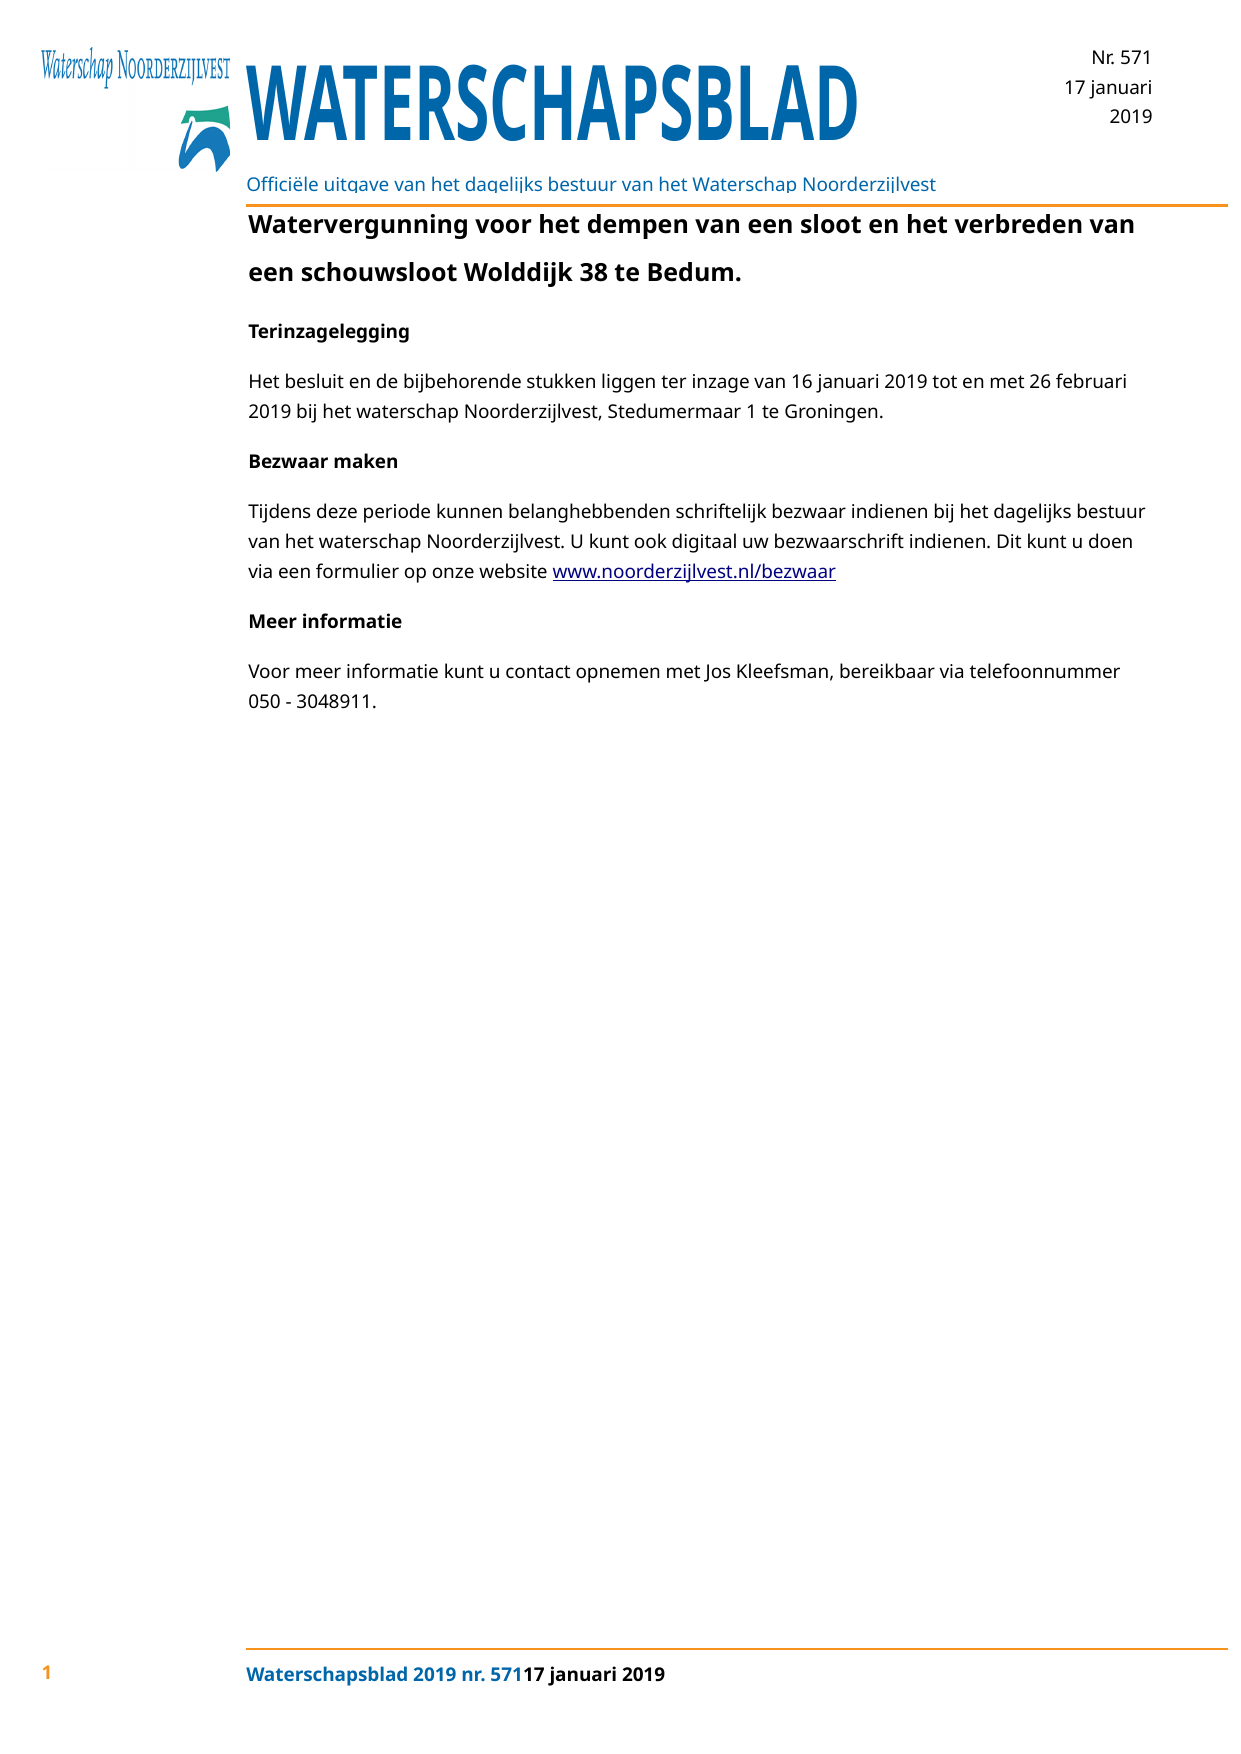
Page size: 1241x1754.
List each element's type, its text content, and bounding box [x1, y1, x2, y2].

text Voor meer informatie kunt u contact opnemen met Jos Kleefsman, bereikbaar via telefoonnummer 050 - 3048911. [248, 659, 1152, 714]
text Het besluit en de bijbehorende stukken liggen ter inzage van 16 januari 2019 tot en met 26 februari 2019 bij het waterschap Noorderzijlvest, Stedumermaar 1 te Groningen. [248, 368, 1152, 424]
picture [41, 47, 231, 172]
text Terinzagelegging [248, 318, 1152, 344]
text Meer informatie [248, 608, 1152, 634]
text Tijdens deze periode kunnen belanghebbenden schriftelijk bezwaar indienen bij het dagelijks bestuur van het waterschap Noorderzijlvest. U kunt ook digitaal uw bezwaarschrift indienen. Dit kunt u doen via een formulier op onze website www.noorderzijlvest.nl/bezwaar [248, 499, 1152, 584]
text Bezwaar maken [248, 448, 1152, 474]
text Watervergunning voor het dempen van een sloot en het verbreden van een schouwsloot Wolddijk 38 te Bedum. [248, 207, 1152, 288]
